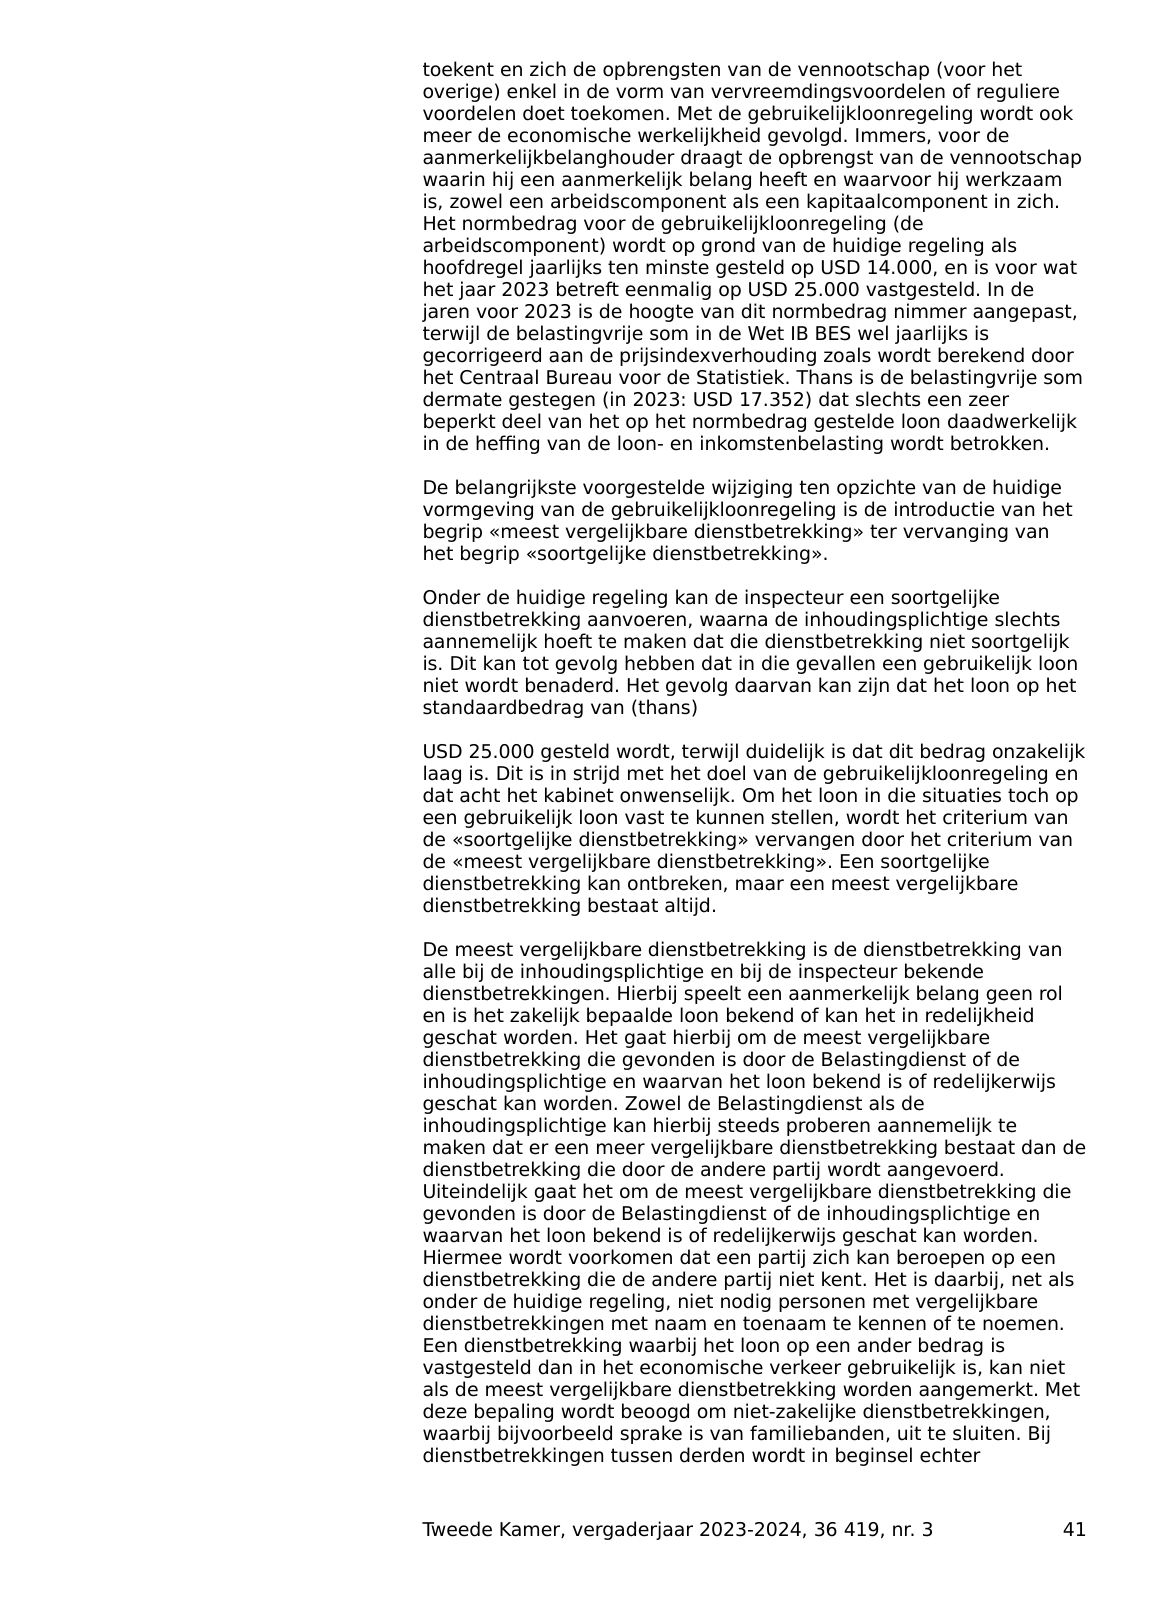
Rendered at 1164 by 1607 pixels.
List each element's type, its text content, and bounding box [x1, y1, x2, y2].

text Onder de huidige regeling kan de inspecteur een soortgelijke dienstbetrekking aanvoeren, waarna de inhoudingsplichtige slechts aannemelijk hoeft te maken dat die dienstbetrekking niet soortgelijk is. Dit kan tot gevolg hebben dat in die gevallen een gebruikelijk loon niet wordt benaderd. Het gevolg daarvan kan zijn dat het loon op het standaardbedrag van (thans) [422, 587, 1087, 719]
text USD 25.000 gesteld wordt, terwijl duidelijk is dat dit bedrag onzakelijk laag is. Dit is in strijd met het doel van de gebruikelijkloonregeling en dat acht het kabinet onwenselijk. Om het loon in die situaties toch op een gebruikelijk loon vast te kunnen stellen, wordt het criterium van de «soortgelijke dienstbetrekking» vervangen door het criterium van de «meest vergelijkbare dienstbetrekking». Een soortgelijke dienstbetrekking kan ontbreken, maar een meest vergelijkbare dienstbetrekking bestaat altijd. [422, 741, 1087, 917]
text De belangrijkste voorgestelde wijziging ten opzichte van de huidige vormgeving van de gebruikelijkloonregeling is de introductie van het begrip «meest vergelijkbare dienstbetrekking» ter vervanging van het begrip «soortgelijke dienstbetrekking». [422, 477, 1087, 565]
text toekent en zich de opbrengsten van de vennootschap (voor het overige) enkel in de vorm van vervreemdingsvoordelen of reguliere voordelen doet toekomen. Met de gebruikelijkloonregeling wordt ook meer de economische werkelijkheid gevolgd. Immers, voor de aanmerkelijkbelanghouder draagt de opbrengst van de vennootschap waarin hij een aanmerkelijk belang heeft en waarvoor hij werkzaam is, zowel een arbeidscomponent als een kapitaalcomponent in zich. Het normbedrag voor de gebruikelijkloonregeling (de arbeidscomponent) wordt op grond van de huidige regeling als hoofdregel jaarlijks ten minste gesteld op USD 14.000, en is voor wat het jaar 2023 betreft eenmalig op USD 25.000 vastgesteld. In de jaren voor 2023 is de hoogte van dit normbedrag nimmer aangepast, terwijl de belastingvrije som in de Wet IB BES wel jaarlijks is gecorrigeerd aan de prijsindexverhouding zoals wordt berekend door het Centraal Bureau voor de Statistiek. Thans is de belastingvrije som dermate gestegen (in 2023: USD 17.352) dat slechts een zeer beperkt deel van het op het normbedrag gestelde loon daadwerkelijk in de heffing van de loon- en inkomstenbelasting wordt betrokken. [422, 59, 1087, 455]
text De meest vergelijkbare dienstbetrekking is de dienstbetrekking van alle bij de inhoudingsplichtige en bij de inspecteur bekende dienstbetrekkingen. Hierbij speelt een aanmerkelijk belang geen rol en is het zakelijk bepaalde loon bekend of kan het in redelijkheid geschat worden. Het gaat hierbij om de meest vergelijkbare dienstbetrekking die gevonden is door de Belastingdienst of de inhoudingsplichtige en waarvan het loon bekend is of redelijkerwijs geschat kan worden. Zowel de Belastingdienst als de inhoudingsplichtige kan hierbij steeds proberen aannemelijk te maken dat er een meer vergelijkbare dienstbetrekking bestaat dan de dienstbetrekking die door de andere partij wordt aangevoerd. Uiteindelijk gaat het om de meest vergelijkbare dienstbetrekking die gevonden is door de Belastingdienst of de inhoudingsplichtige en waarvan het loon bekend is of redelijkerwijs geschat kan worden. Hiermee wordt voorkomen dat een partij zich kan beroepen op een dienstbetrekking die de andere partij niet kent. Het is daarbij, net als onder de huidige regeling, niet nodig personen met vergelijkbare dienstbetrekkingen met naam en toenaam te kennen of te noemen. Een dienstbetrekking waarbij het loon op een ander bedrag is vastgesteld dan in het economische verkeer gebruikelijk is, kan niet als de meest vergelijkbare dienstbetrekking worden aangemerkt. Met deze bepaling wordt beoogd om niet-zakelijke dienstbetrekkingen, waarbij bijvoorbeeld sprake is van familiebanden, uit te sluiten. Bij dienstbetrekkingen tussen derden wordt in beginsel echter [422, 939, 1087, 1467]
